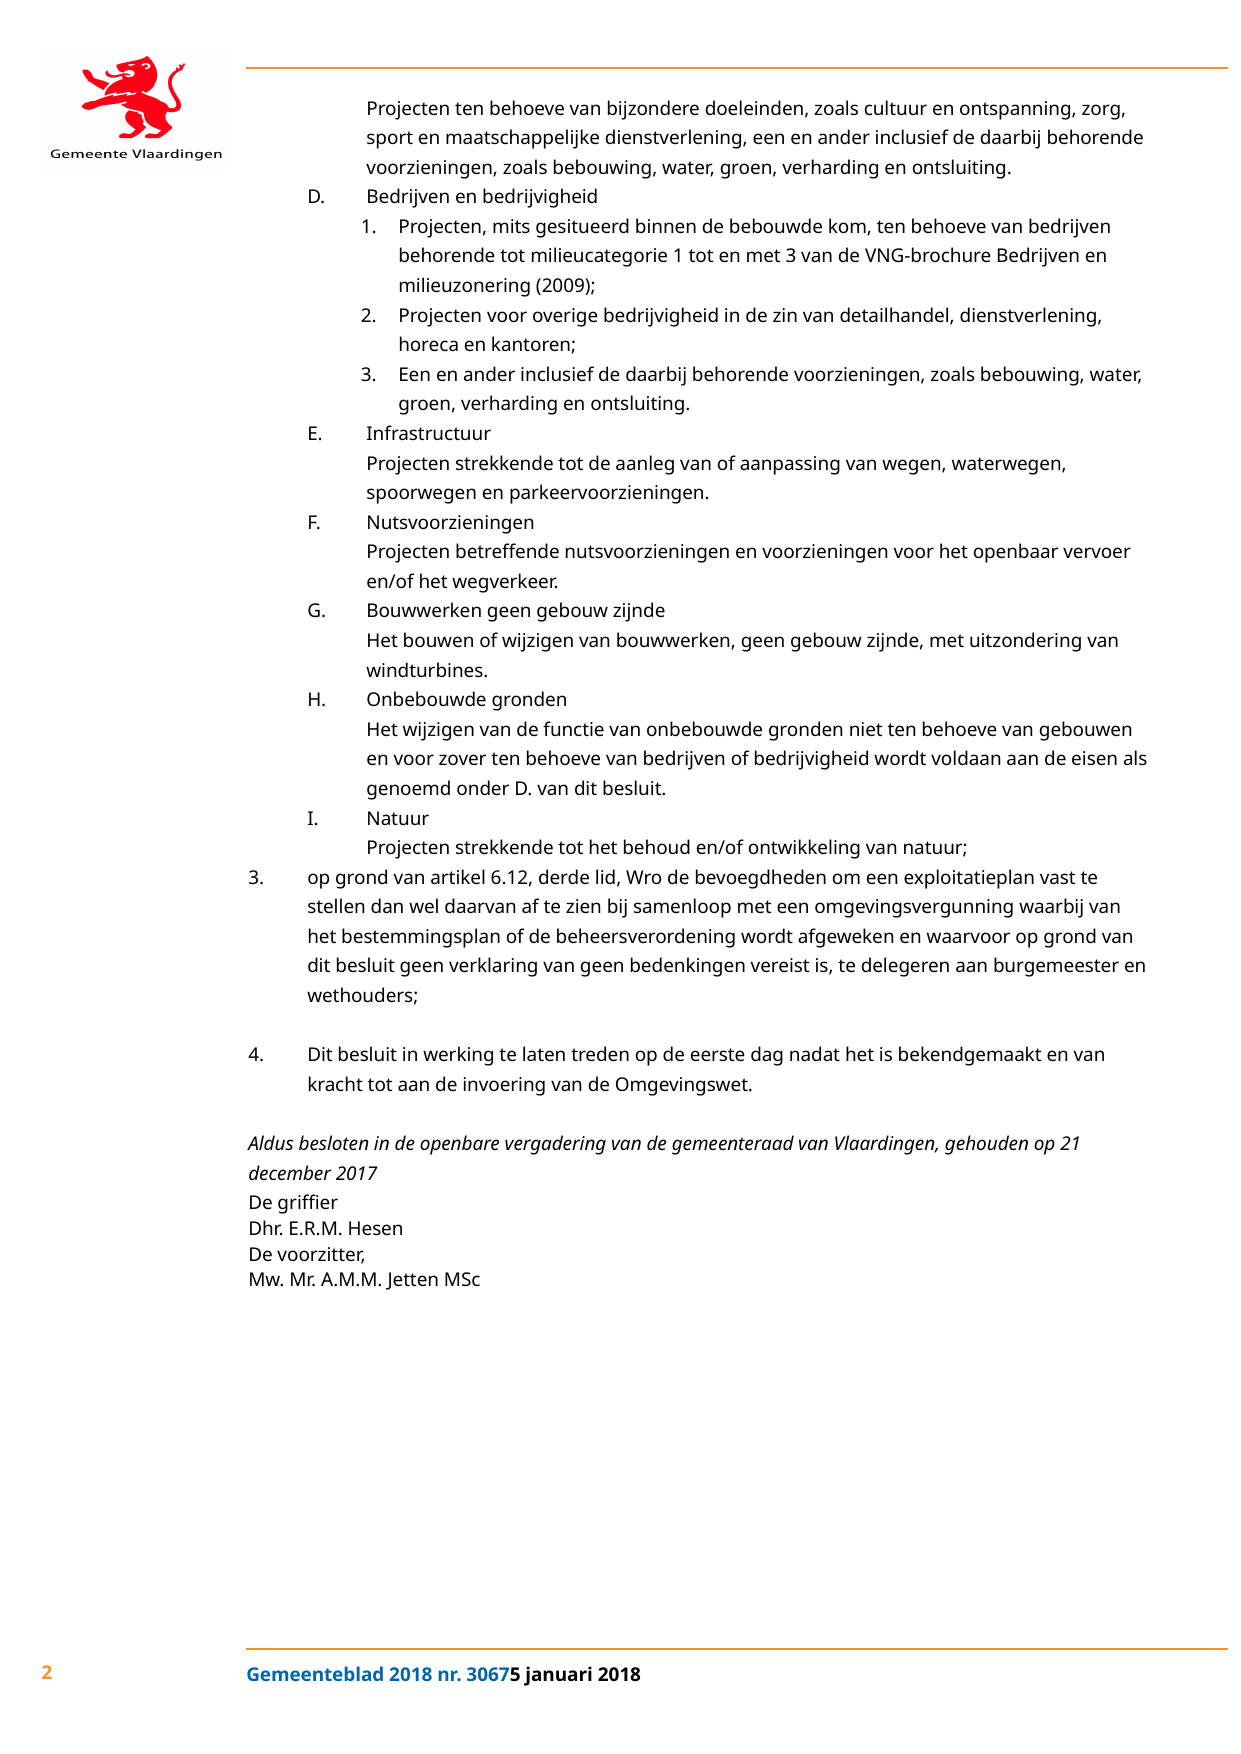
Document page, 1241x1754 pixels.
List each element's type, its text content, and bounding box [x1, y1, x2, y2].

list Onbebouwde gronden [307, 686, 1152, 712]
list Het bouwen of wijzigen van bouwwerken, geen gebouw zijnde, met uitzondering van windturbines. [307, 627, 1152, 683]
list Projecten, mits gesitueerd binnen de bebouwde kom, ten behoeve van bedrijven behorende tot milieucategorie 1 tot en met 3 van de VNG-brochure Bedrijven en milieuzonering (2009); [361, 213, 1152, 298]
list Projecten strekkende tot het behoud en/of ontwikkeling van natuur; [307, 834, 1152, 860]
list Het wijzigen van de functie van onbebouwde gronden niet ten behoeve van gebouwen en voor zover ten behoeve van bedrijven of bedrijvigheid wordt voldaan aan de eisen als genoemd onder D. van dit besluit. [307, 716, 1152, 801]
list Dit besluit in werking te laten treden op de eerste dag nadat het is bekendgemaakt en van kracht tot aan de invoering van de Omgevingswet. [248, 1041, 1152, 1097]
list Bouwwerken geen gebouw zijnde [307, 598, 1152, 623]
list Projecten betreffende nutsvoorzieningen en voorzieningen voor het openbaar vervoer en/of het wegverkeer. [307, 538, 1152, 594]
list Een en ander inclusief de daarbij behorende voorzieningen, zoals bebouwing, water, groen, verharding en ontsluiting. [361, 361, 1152, 416]
list Infrastructuur [307, 420, 1152, 446]
list op grond van artikel 6.12, derde lid, Wro de bevoegdheden om een exploitatieplan vast te stellen dan wel daarvan af te zien bij samenloop met een omgevingsvergunning waarbij van het bestemmingsplan of de beheersverordening wordt afgeweken en waarvoor op grond van dit besluit geen verklaring van geen bedenkingen vereist is, te delegeren aan burgemeester en wethouders; [248, 864, 1152, 1008]
list Natuur [307, 805, 1152, 831]
text De griffier [248, 1189, 1152, 1215]
list Projecten ten behoeve van bijzondere doeleinden, zoals cultuur en ontspanning, zorg, sport en maatschappelijke dienstverlening, een en ander inclusief de daarbij behorende voorzieningen, zoals bebouwing, water, groen, verharding en ontsluiting. [307, 95, 1152, 180]
list Projecten voor overige bedrijvigheid in de zin van detailhandel, dienstverlening, horeca en kantoren; [361, 302, 1152, 357]
text Dhr. E.R.M. Hesen [248, 1215, 1152, 1241]
picture [41, 47, 231, 172]
list Projecten strekkende tot de aanleg van of aanpassing van wegen, waterwegen, spoorwegen en parkeervoorzieningen. [307, 450, 1152, 505]
text Mw. Mr. A.M.M. Jetten MSc [248, 1267, 1152, 1292]
list Nutsvoorzieningen [307, 509, 1152, 535]
text De voorzitter, [248, 1241, 1152, 1267]
text Aldus besloten in de openbare vergadering van de gemeenteraad van Vlaardingen, gehouden op 21 december 2017 [248, 1130, 1152, 1186]
list Bedrijven en bedrijvigheid [307, 183, 1152, 209]
